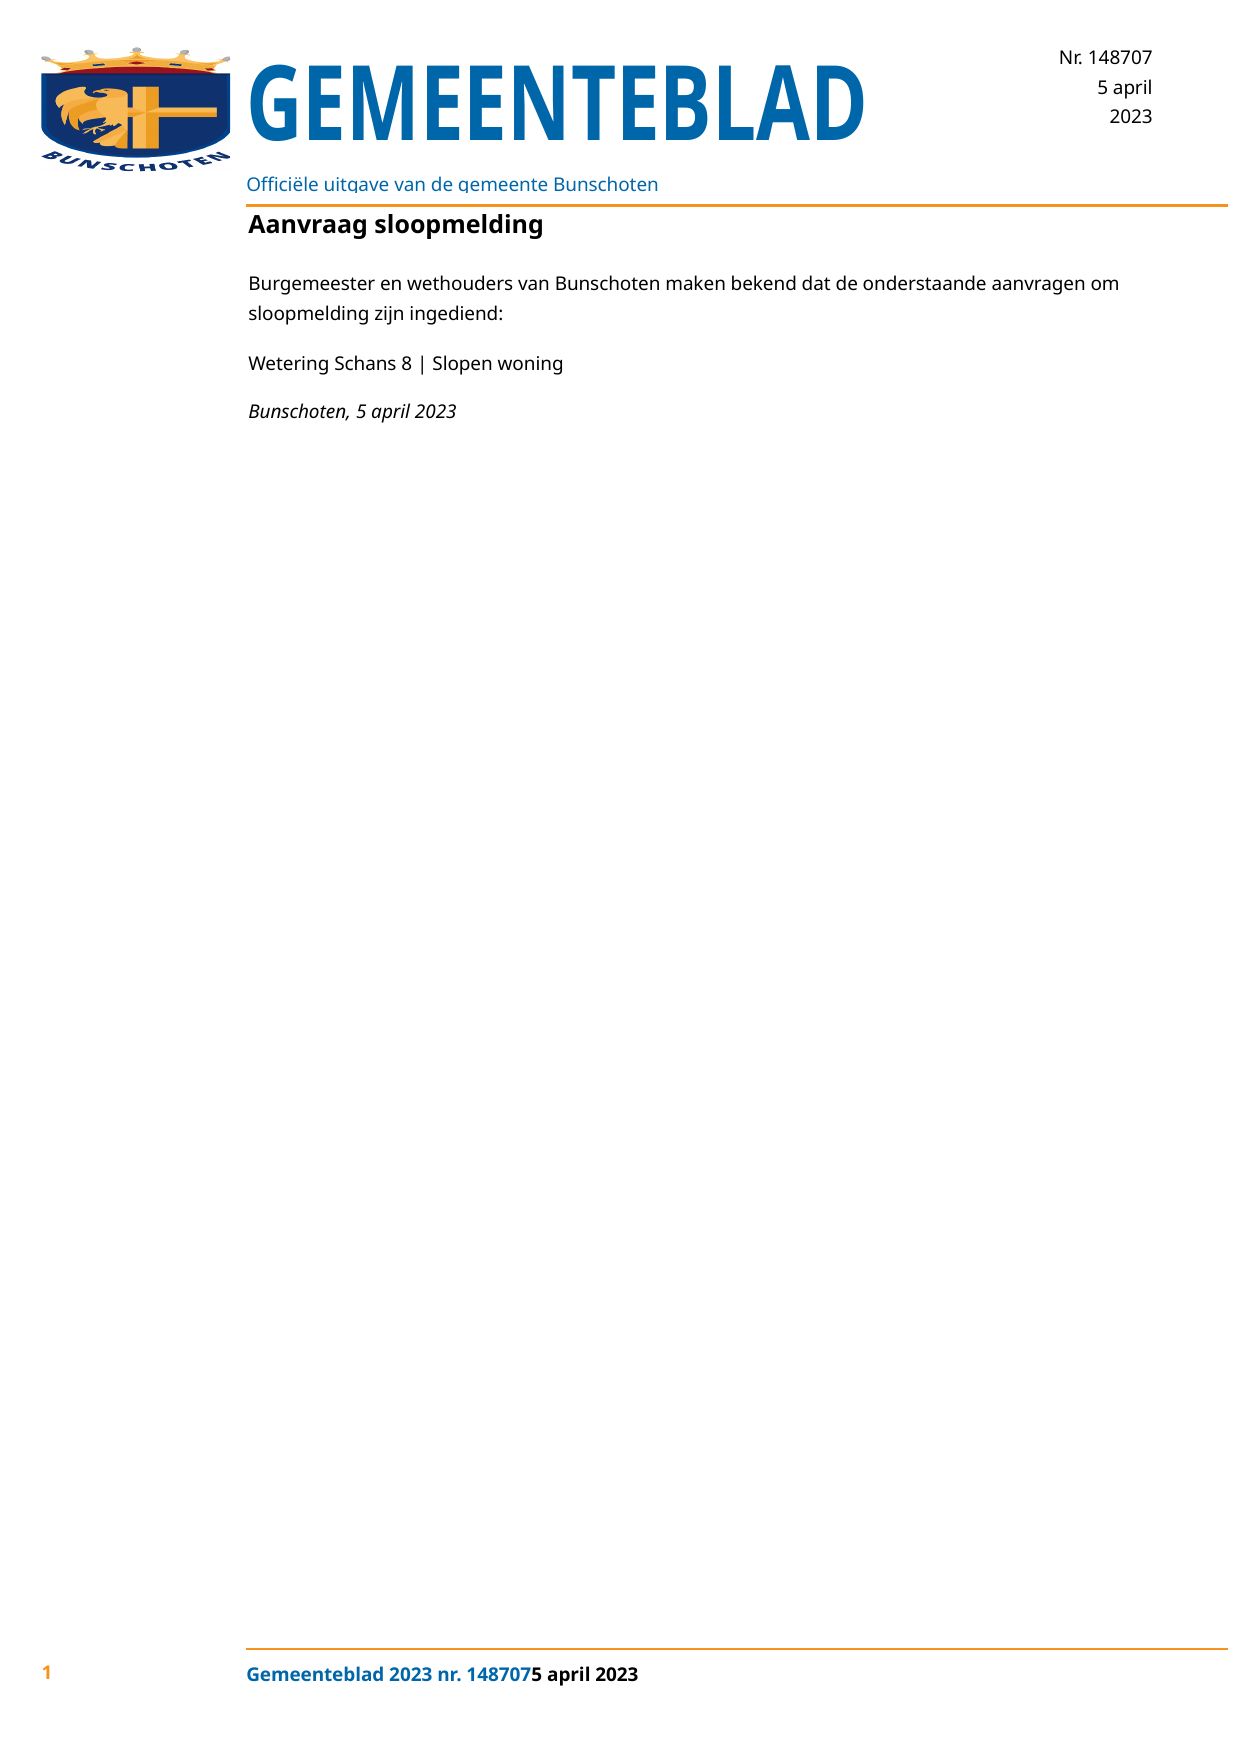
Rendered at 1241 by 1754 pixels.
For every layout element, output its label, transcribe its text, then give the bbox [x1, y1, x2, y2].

picture [41, 47, 231, 172]
text Aanvraag sloopmelding [248, 207, 1152, 241]
text Burgemeester en wethouders van Bunschoten maken bekend dat de onderstaande aanvragen om sloopmelding zijn ingediend: [248, 270, 1152, 326]
text Bunschoten, 5 april 2023 [248, 398, 1152, 424]
text Wetering Schans 8 | Slopen woning [248, 350, 1152, 376]
